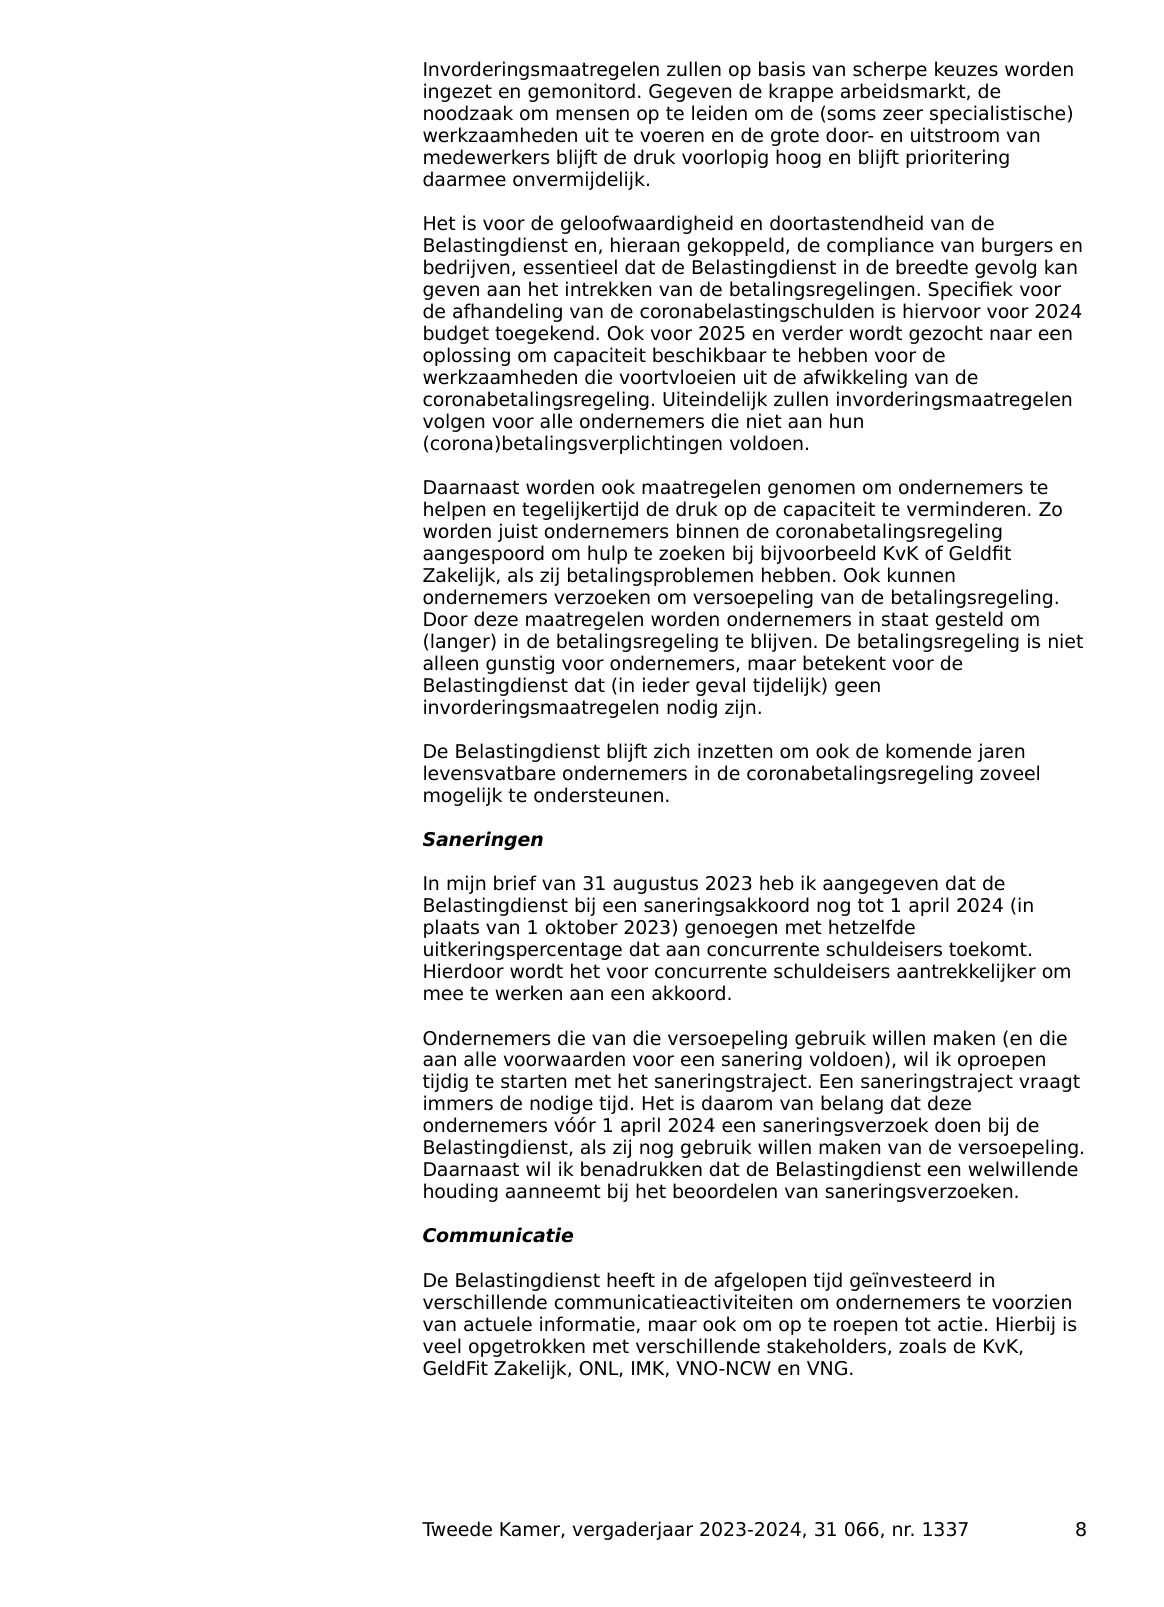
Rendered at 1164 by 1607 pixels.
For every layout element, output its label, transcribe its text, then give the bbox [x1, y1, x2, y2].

text Het is voor de geloofwaardigheid en doortastendheid van de Belastingdienst en, hieraan gekoppeld, de compliance van burgers en bedrijven, essentieel dat de Belastingdienst in de breedte gevolg kan geven aan het intrekken van de betalingsregelingen. Specifiek voor de afhandeling van de coronabelastingschulden is hiervoor voor 2024 budget toegekend. Ook voor 2025 en verder wordt gezocht naar een oplossing om capaciteit beschikbaar te hebben voor de werkzaamheden die voortvloeien uit de afwikkeling van de coronabetalingsregeling. Uiteindelijk zullen invorderingsmaatregelen volgen voor alle ondernemers die niet aan hun (corona)betalingsverplichtingen voldoen. [422, 213, 1087, 455]
text De Belastingdienst heeft in de afgelopen tijd geïnvesteerd in verschillende communicatieactiviteiten om ondernemers te voorzien van actuele informatie, maar ook om op te roepen tot actie. Hierbij is veel opgetrokken met verschillende stakeholders, zoals de KvK, GeldFit Zakelijk, ONL, IMK, VNO-NCW en VNG. [422, 1269, 1087, 1379]
subtitle Communicatie [422, 1225, 1087, 1247]
subtitle Saneringen [422, 829, 1087, 851]
text Ondernemers die van die versoepeling gebruik willen maken (en die aan alle voorwaarden voor een sanering voldoen), wil ik oproepen tijdig te starten met het saneringstraject. Een saneringstraject vraagt immers de nodige tijd. Het is daarom van belang dat deze ondernemers vóór 1 april 2024 een saneringsverzoek doen bij de Belastingdienst, als zij nog gebruik willen maken van de versoepeling. Daarnaast wil ik benadrukken dat de Belastingdienst een welwillende houding aanneemt bij het beoordelen van saneringsverzoeken. [422, 1027, 1087, 1203]
text De Belastingdienst blijft zich inzetten om ook de komende jaren levensvatbare ondernemers in de coronabetalingsregeling zoveel mogelijk te ondersteunen. [422, 741, 1087, 807]
text In mijn brief van 31 augustus 2023 heb ik aangegeven dat de Belastingdienst bij een saneringsakkoord nog tot 1 april 2024 (in plaats van 1 oktober 2023) genoegen met hetzelfde uitkeringspercentage dat aan concurrente schuldeisers toekomt. Hierdoor wordt het voor concurrente schuldeisers aantrekkelijker om mee te werken aan een akkoord. [422, 873, 1087, 1005]
text Invorderingsmaatregelen zullen op basis van scherpe keuzes worden ingezet en gemonitord. Gegeven de krappe arbeidsmarkt, de noodzaak om mensen op te leiden om de (soms zeer specialistische) werkzaamheden uit te voeren en de grote door- en uitstroom van medewerkers blijft de druk voorlopig hoog en blijft prioritering daarmee onvermijdelijk. [422, 59, 1087, 191]
text Daarnaast worden ook maatregelen genomen om ondernemers te helpen en tegelijkertijd de druk op de capaciteit te verminderen. Zo worden juist ondernemers binnen de coronabetalingsregeling aangespoord om hulp te zoeken bij bijvoorbeeld KvK of Geldfit Zakelijk, als zij betalingsproblemen hebben. Ook kunnen ondernemers verzoeken om versoepeling van de betalingsregeling. Door deze maatregelen worden ondernemers in staat gesteld om (langer) in de betalingsregeling te blijven. De betalingsregeling is niet alleen gunstig voor ondernemers, maar betekent voor de Belastingdienst dat (in ieder geval tijdelijk) geen invorderingsmaatregelen nodig zijn. [422, 477, 1087, 719]
